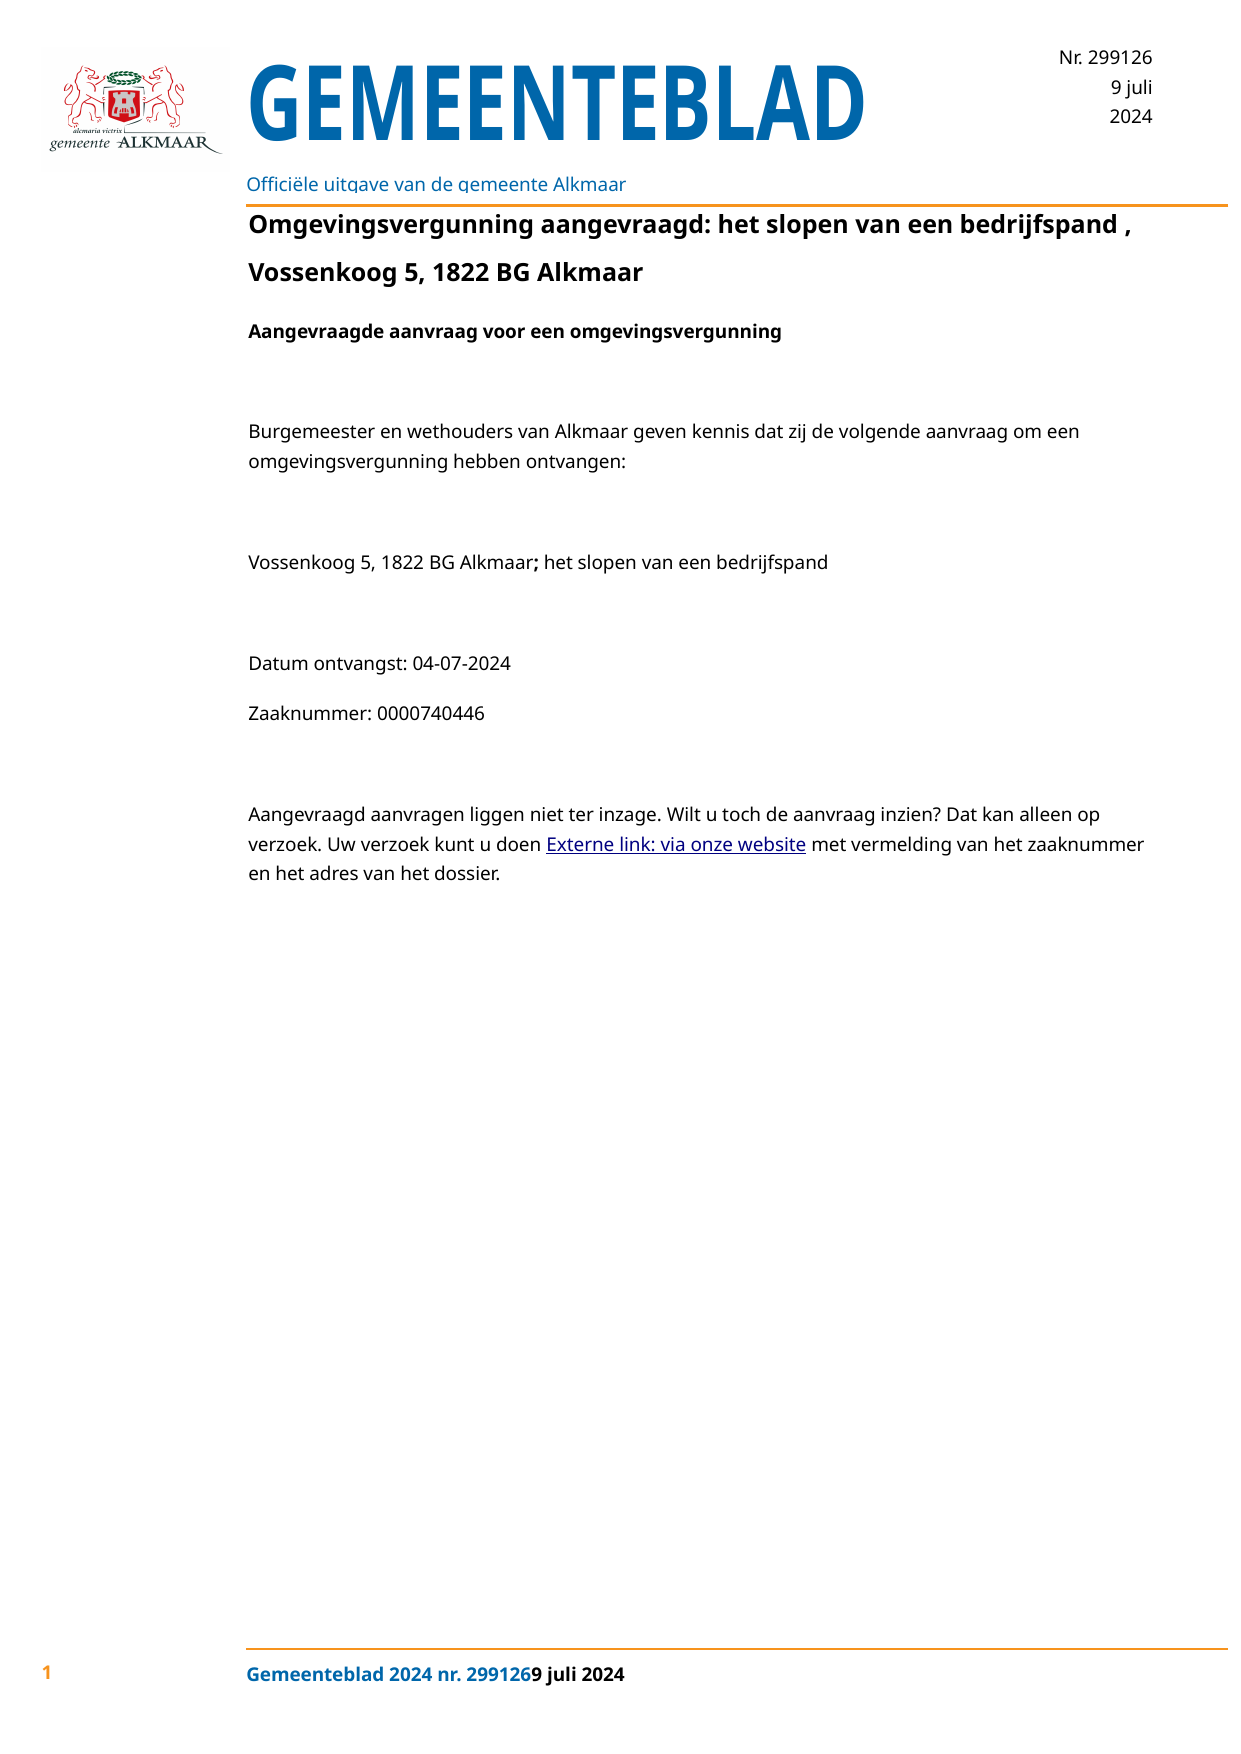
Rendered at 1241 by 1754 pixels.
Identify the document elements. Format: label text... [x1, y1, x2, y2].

text Aangevraagde aanvraag voor een omgevingsvergunning [248, 318, 1152, 344]
picture [41, 47, 231, 172]
text Omgevingsvergunning aangevraagd: het slopen van een bedrijfspand , Vossenkoog 5, 1822 BG Alkmaar [248, 207, 1152, 288]
text Burgemeester en wethouders van Alkmaar geven kennis dat zij de volgende aanvraag om een omgevingsvergunning hebben ontvangen: [248, 419, 1152, 474]
text Zaaknummer: 0000740446 [248, 700, 1152, 726]
text Datum ontvangst: 04-07-2024 [248, 650, 1152, 676]
text Vossenkoog 5, 1822 BG Alkmaar; het slopen van een bedrijfspand [248, 549, 1152, 575]
text Aangevraagd aanvragen liggen niet ter inzage. Wilt u toch de aanvraag inzien? Dat kan alleen op verzoek. Uw verzoek kunt u doen Externe link: via onze website met vermelding van het zaaknummer en het adres van het dossier. [248, 801, 1152, 886]
